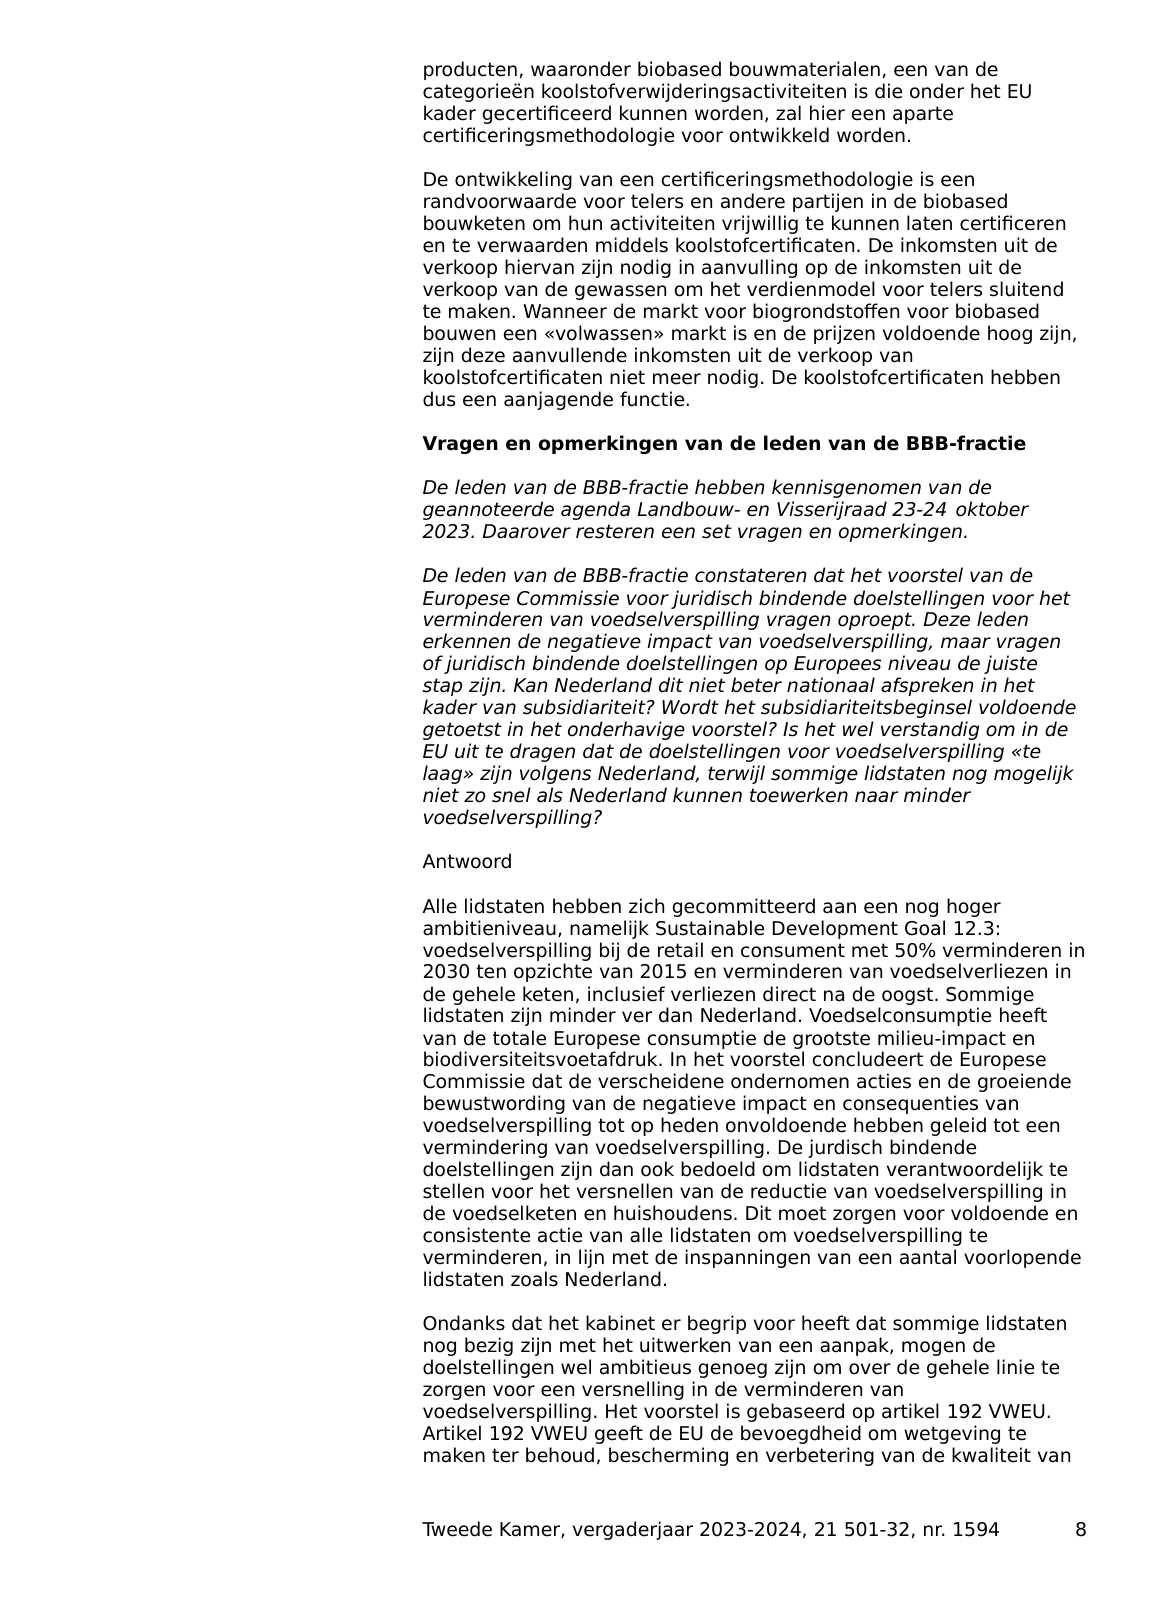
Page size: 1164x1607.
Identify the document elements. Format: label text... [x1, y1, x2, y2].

text Ondanks dat het kabinet er begrip voor heeft dat sommige lidstaten nog bezig zijn met het uitwerken van een aanpak, mogen de doelstellingen wel ambitieus genoeg zijn om over de gehele linie te zorgen voor een versnelling in de verminderen van voedselverspilling. Het voorstel is gebaseerd op artikel 192 VWEU. Artikel 192 VWEU geeft de EU de bevoegdheid om wetgeving te maken ter behoud, bescherming en verbetering van de kwaliteit van [422, 1313, 1087, 1467]
text producten, waaronder biobased bouwmaterialen, een van de categorieën koolstofverwijderingsactiviteiten is die onder het EU kader gecertificeerd kunnen worden, zal hier een aparte certificeringsmethodologie voor ontwikkeld worden. [422, 59, 1087, 147]
subtitle Antwoord [422, 851, 1087, 873]
text De leden van de BBB-fractie hebben kennisgenomen van de geannoteerde agenda Landbouw- en Visserijraad 23-24 oktober 2023. Daarover resteren een set vragen en opmerkingen. [422, 477, 1087, 543]
text Alle lidstaten hebben zich gecommitteerd aan een nog hoger ambitieniveau, namelijk Sustainable Development Goal 12.3: voedselverspilling bij de retail en consument met 50% verminderen in 2030 ten opzichte van 2015 en verminderen van voedselverliezen in de gehele keten, inclusief verliezen direct na de oogst. Sommige lidstaten zijn minder ver dan Nederland. Voedselconsumptie heeft van de totale Europese consumptie de grootste milieu-impact en biodiversiteitsvoetafdruk. In het voorstel concludeert de Europese Commissie dat de verscheidene ondernomen acties en de groeiende bewustwording van de negatieve impact en consequenties van voedselverspilling tot op heden onvoldoende hebben geleid tot een vermindering van voedselverspilling. De jurdisch bindende doelstellingen zijn dan ook bedoeld om lidstaten verantwoordelijk te stellen voor het versnellen van de reductie van voedselverspilling in de voedselketen en huishoudens. Dit moet zorgen voor voldoende en consistente actie van alle lidstaten om voedselverspilling te verminderen, in lijn met de inspanningen van een aantal voorlopende lidstaten zoals Nederland. [422, 896, 1087, 1291]
text De ontwikkeling van een certificeringsmethodologie is een randvoorwaarde voor telers en andere partijen in de biobased bouwketen om hun activiteiten vrijwillig te kunnen laten certificeren en te verwaarden middels koolstofcertificaten. De inkomsten uit de verkoop hiervan zijn nodig in aanvulling op de inkomsten uit de verkoop van de gewassen om het verdienmodel voor telers sluitend te maken. Wanneer de markt voor biogrondstoffen voor biobased bouwen een «volwassen» markt is en de prijzen voldoende hoog zijn, zijn deze aanvullende inkomsten uit de verkoop van koolstofcertificaten niet meer nodig. De koolstofcertificaten hebben dus een aanjagende functie. [422, 169, 1087, 411]
subtitle Vragen en opmerkingen van de leden van de BBB-fractie [422, 433, 1087, 455]
text De leden van de BBB-fractie constateren dat het voorstel van de Europese Commissie voor juridisch bindende doelstellingen voor het verminderen van voedselverspilling vragen oproept. Deze leden erkennen de negatieve impact van voedselverspilling, maar vragen of juridisch bindende doelstellingen op Europees niveau de juiste stap zijn. Kan Nederland dit niet beter nationaal afspreken in het kader van subsidiariteit? Wordt het subsidiariteitsbeginsel voldoende getoetst in het onderhavige voorstel? Is het wel verstandig om in de EU uit te dragen dat de doelstellingen voor voedselverspilling «te laag» zijn volgens Nederland, terwijl sommige lidstaten nog mogelijk niet zo snel als Nederland kunnen toewerken naar minder voedselverspilling? [422, 565, 1087, 829]
